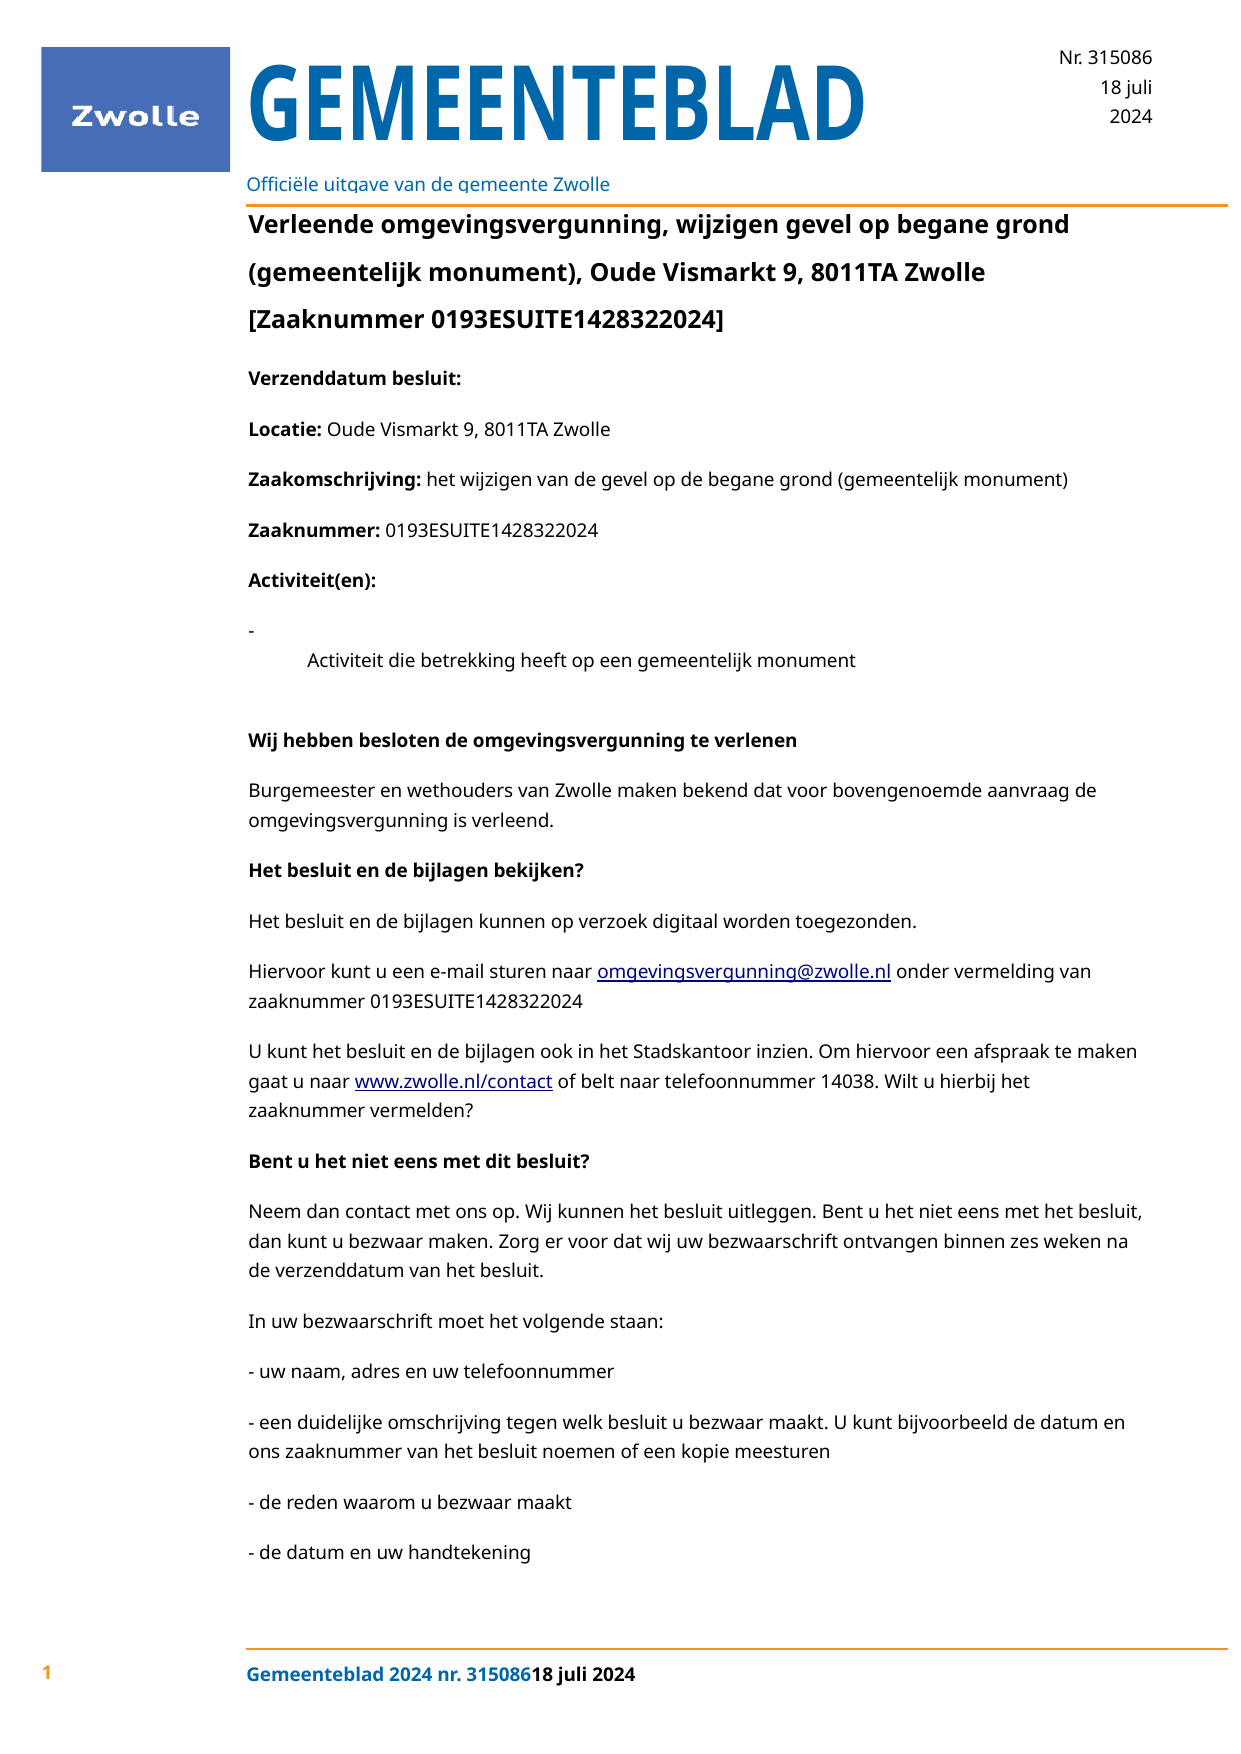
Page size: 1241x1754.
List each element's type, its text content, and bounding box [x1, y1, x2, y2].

text Bent u het niet eens met dit besluit? [248, 1148, 1152, 1174]
text - uw naam, adres en uw telefoonnummer [248, 1358, 1152, 1384]
text - een duidelijke omschrijving tegen welk besluit u bezwaar maakt. U kunt bijvoorbeeld de datum en ons zaaknummer van het besluit noemen of een kopie meesturen [248, 1409, 1152, 1464]
text Zaaknummer: 0193ESUITE1428322024 [248, 517, 1152, 542]
text Zaakomschrijving: het wijzigen van de gevel op de begane grond (gemeentelijk monument) [248, 466, 1152, 492]
text Hiervoor kunt u een e-mail sturen naar omgevingsvergunning@zwolle.nl onder vermelding van zaaknummer 0193ESUITE1428322024 [248, 958, 1152, 1014]
list Activiteit die betrekking heeft op een gemeentelijk monument [248, 647, 1152, 673]
picture [41, 47, 231, 172]
text Verzenddatum besluit: [248, 366, 1152, 391]
text Het besluit en de bijlagen bekijken? [248, 858, 1152, 883]
text Wij hebben besloten de omgevingsvergunning te verlenen [248, 727, 1152, 753]
text Locatie: Oude Vismarkt 9, 8011TA Zwolle [248, 416, 1152, 442]
text Het besluit en de bijlagen kunnen op verzoek digitaal worden toegezonden. [248, 908, 1152, 934]
text Neem dan contact met ons op. Wij kunnen het besluit uitleggen. Bent u het niet eens met het besluit, dan kunt u bezwaar maken. Zorg er voor dat wij uw bezwaarschrift ontvangen binnen zes weken na de verzenddatum van het besluit. [248, 1198, 1152, 1283]
text Burgemeester en wethouders van Zwolle maken bekend dat voor bovengenoemde aanvraag de omgevingsvergunning is verleend. [248, 778, 1152, 833]
text In uw bezwaarschrift moet het volgende staan: [248, 1308, 1152, 1334]
text - de datum en uw handtekening [248, 1539, 1152, 1565]
text Activiteit(en): [248, 567, 1152, 593]
text U kunt het besluit en de bijlagen ook in het Stadskantoor inzien. Om hiervoor een afspraak te maken gaat u naar www.zwolle.nl/contact of belt naar telefoonnummer 14038. Wilt u hierbij het zaaknummer vermelden? [248, 1038, 1152, 1123]
text Verleende omgevingsvergunning, wijzigen gevel op begane grond (gemeentelijk monument), Oude Vismarkt 9, 8011TA Zwolle [Zaaknummer 0193ESUITE1428322024] [248, 207, 1152, 336]
text - de reden waarom u bezwaar maakt [248, 1489, 1152, 1514]
